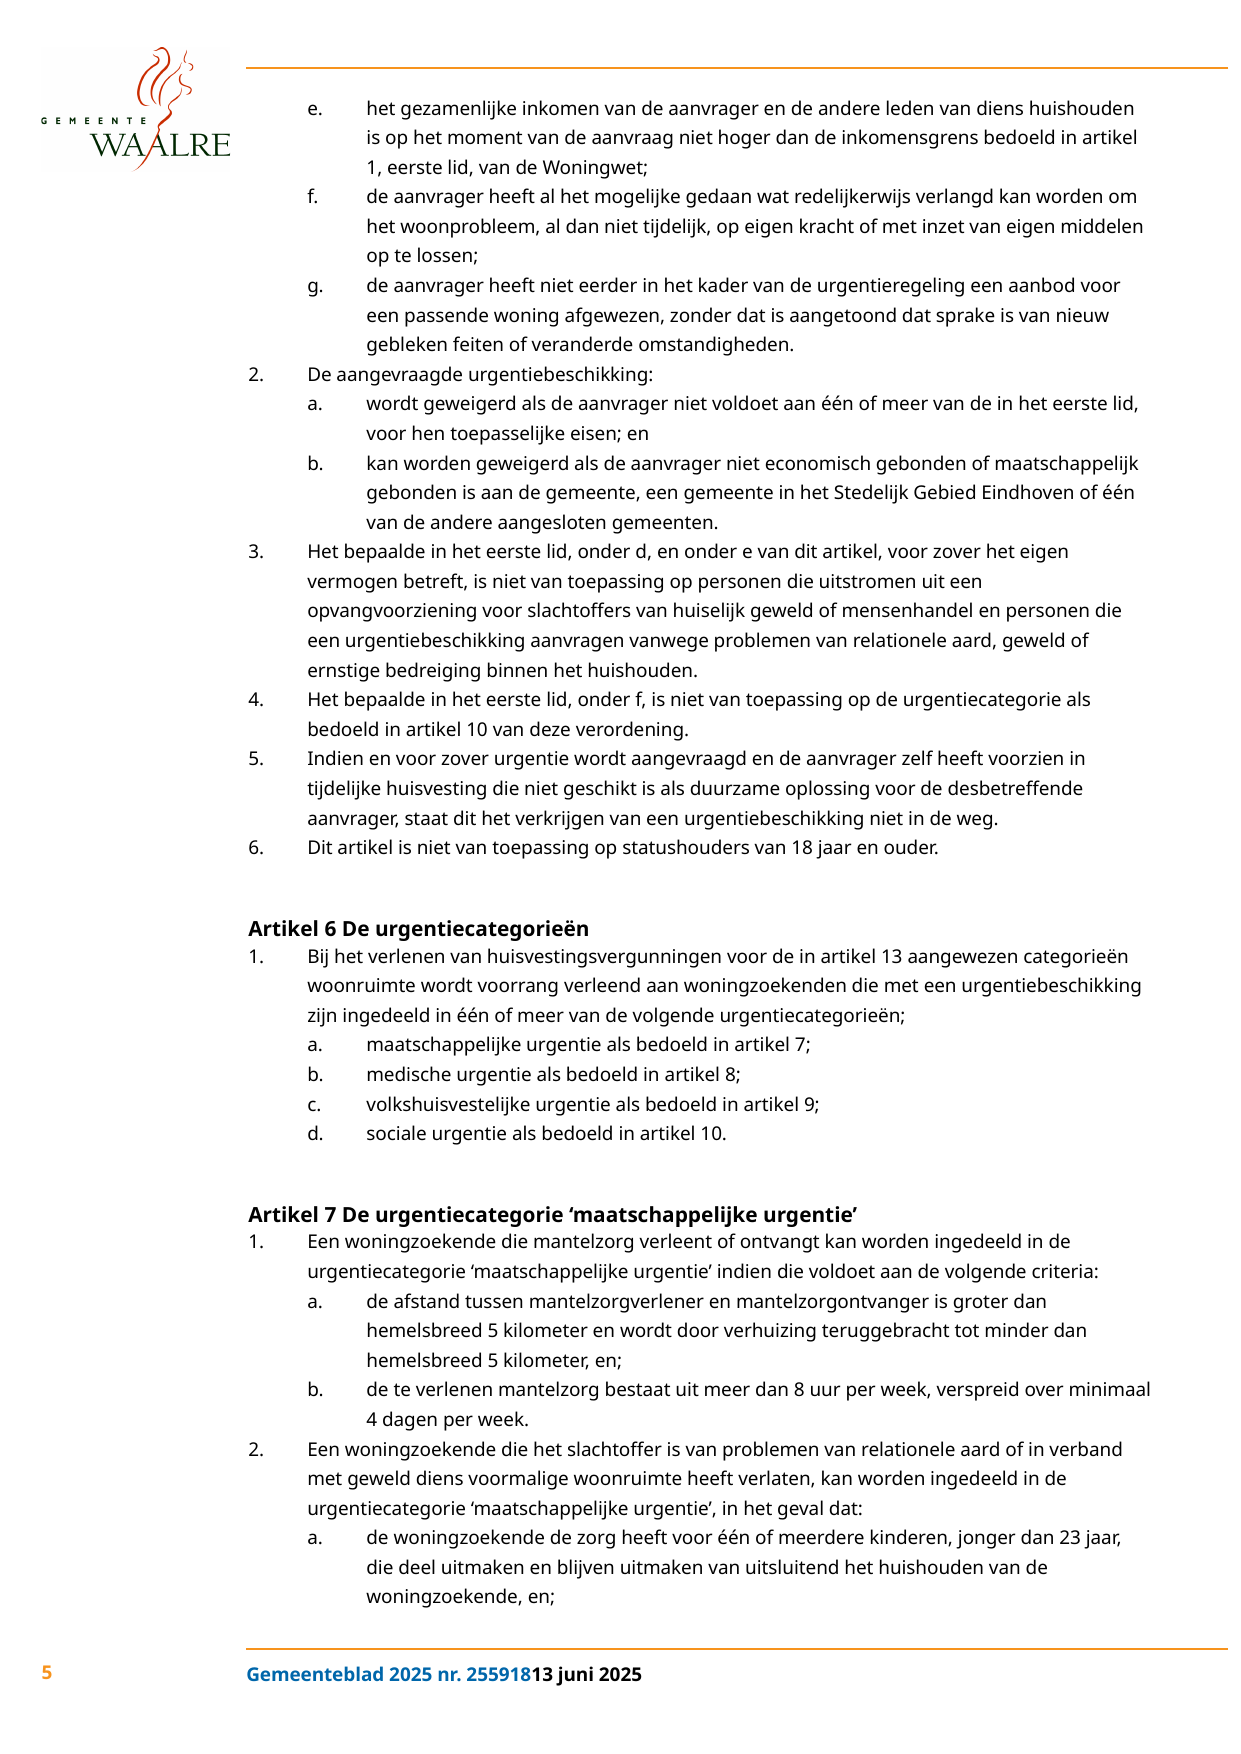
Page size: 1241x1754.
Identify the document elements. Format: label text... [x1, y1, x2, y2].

list de afstand tussen mantelzorgverlener en mantelzorgontvanger is groter dan hemelsbreed 5 kilometer en wordt door verhuizing teruggebracht tot minder dan hemelsbreed 5 kilometer, en; [307, 1288, 1152, 1373]
list maatschappelijke urgentie als bedoeld in artikel 7; [307, 1032, 1152, 1057]
picture [41, 47, 231, 172]
list Een woningzoekende die mantelzorg verleent of ontvangt kan worden ingedeeld in de urgentiecategorie ‘maatschappelijke urgentie’ indien die voldoet aan de volgende criteria: [248, 1229, 1152, 1284]
text Artikel 7 De urgentiecategorie ‘maatschappelijke urgentie’ [248, 1200, 1152, 1229]
list De aangevraagde urgentiebeschikking: [248, 361, 1152, 387]
list medische urgentie als bedoeld in artikel 8; [307, 1061, 1152, 1087]
list wordt geweigerd als de aanvrager niet voldoet aan één of meer van de in het eerste lid, voor hen toepasselijke eisen; en [307, 391, 1152, 446]
list kan worden geweigerd als de aanvrager niet economisch gebonden of maatschappelijk gebonden is aan de gemeente, een gemeente in het Stedelijk Gebied Eindhoven of één van de andere aangesloten gemeenten. [307, 450, 1152, 535]
text Artikel 6 De urgentiecategorieën [248, 914, 1152, 943]
list Dit artikel is niet van toepassing op statushouders van 18 jaar en ouder. [248, 834, 1152, 860]
list de woningzoekende de zorg heeft voor één of meerdere kinderen, jonger dan 23 jaar, die deel uitmaken en blijven uitmaken van uitsluitend het huishouden van de woningzoekende, en; [307, 1524, 1152, 1609]
list sociale urgentie als bedoeld in artikel 10. [307, 1120, 1152, 1146]
list Het bepaalde in het eerste lid, onder d, en onder e van dit artikel, voor zover het eigen vermogen betreft, is niet van toepassing op personen die uitstromen uit een opvangvoorziening voor slachtoffers van huiselijk geweld of mensenhandel en personen die een urgentiebeschikking aanvragen vanwege problemen van relationele aard, geweld of ernstige bedreiging binnen het huishouden. [248, 538, 1152, 683]
list het gezamenlijke inkomen van de aanvrager en de andere leden van diens huishouden is op het moment van de aanvraag niet hoger dan de inkomensgrens bedoeld in artikel 1, eerste lid, van de Woningwet; [307, 95, 1152, 180]
list Bij het verlenen van huisvestingsvergunningen voor de in artikel 13 aangewezen categorieën woonruimte wordt voorrang verleend aan woningzoekenden die met een urgentiebeschikking zijn ingedeeld in één of meer van de volgende urgentiecategorieën; [248, 943, 1152, 1028]
list de te verlenen mantelzorg bestaat uit meer dan 8 uur per week, verspreid over minimaal 4 dagen per week. [307, 1377, 1152, 1432]
list Een woningzoekende die het slachtoffer is van problemen van relationele aard of in verband met geweld diens voormalige woonruimte heeft verlaten, kan worden ingedeeld in de urgentiecategorie ‘maatschappelijke urgentie’, in het geval dat: [248, 1436, 1152, 1521]
list Indien en voor zover urgentie wordt aangevraagd en de aanvrager zelf heeft voorzien in tijdelijke huisvesting die niet geschikt is als duurzame oplossing voor de desbetreffende aanvrager, staat dit het verkrijgen van een urgentiebeschikking niet in de weg. [248, 746, 1152, 831]
list de aanvrager heeft niet eerder in het kader van de urgentieregeling een aanbod voor een passende woning afgewezen, zonder dat is aangetoond dat sprake is van nieuw gebleken feiten of veranderde omstandigheden. [307, 272, 1152, 357]
list Het bepaalde in het eerste lid, onder f, is niet van toepassing op de urgentiecategorie als bedoeld in artikel 10 van deze verordening. [248, 686, 1152, 742]
list de aanvrager heeft al het mogelijke gedaan wat redelijkerwijs verlangd kan worden om het woonprobleem, al dan niet tijdelijk, op eigen kracht of met inzet van eigen middelen op te lossen; [307, 183, 1152, 268]
list volkshuisvestelijke urgentie als bedoeld in artikel 9; [307, 1091, 1152, 1116]
